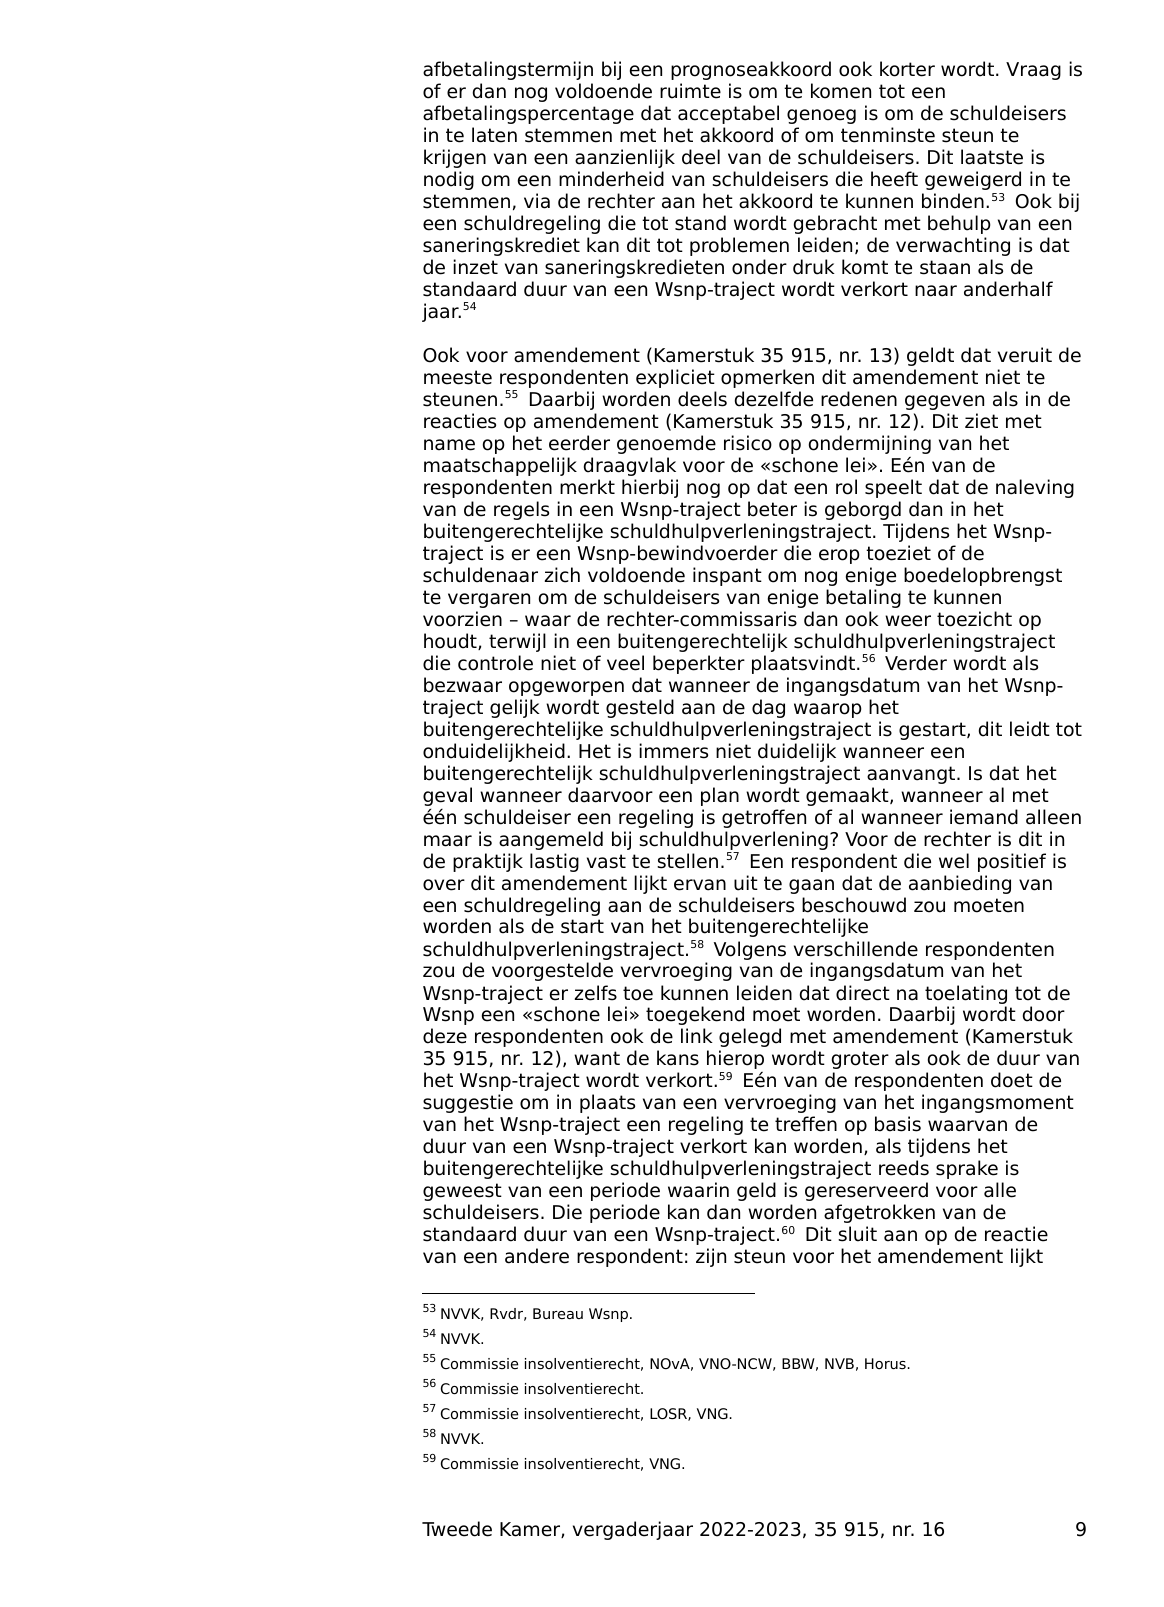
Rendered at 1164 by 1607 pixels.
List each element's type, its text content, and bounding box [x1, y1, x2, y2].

text Commissie insolventierecht, NOvA, VNO-NCW, BBW, NVB, Horus. [422, 1352, 1087, 1374]
text afbetalingstermijn bij een prognoseakkoord ook korter wordt. Vraag is of er dan nog voldoende ruimte is om te komen tot een afbetalingspercentage dat acceptabel genoeg is om de schuldeisers in te laten stemmen met het akkoord of om tenminste steun te krijgen van een aanzienlijk deel van de schuldeisers. Dit laatste is nodig om een minderheid van schuldeisers die heeft geweigerd in te stemmen, via de rechter aan het akkoord te kunnen binden. Ook bij een schuldregeling die tot stand wordt gebracht met behulp van een saneringskrediet kan dit tot problemen leiden; de verwachting is dat de inzet van saneringskredieten onder druk komt te staan als de standaard duur van een Wsnp-traject wordt verkort naar anderhalf jaar. [422, 59, 1087, 323]
text Ook voor amendement (Kamerstuk 35 915, nr. 13) geldt dat veruit de meeste respondenten expliciet opmerken dit amendement niet te steunen. Daarbij worden deels dezelfde redenen gegeven als in de reacties op amendement (Kamerstuk 35 915, nr. 12). Dit ziet met name op het eerder genoemde risico op ondermijning van het maatschappelijk draagvlak voor de «schone lei». Eén van de respondenten merkt hierbij nog op dat een rol speelt dat de naleving van de regels in een Wsnp-traject beter is geborgd dan in het buitengerechtelijke schuldhulpverleningstraject. Tijdens het Wsnp-traject is er een Wsnp-bewindvoerder die erop toeziet of de schuldenaar zich voldoende inspant om nog enige boedelopbrengst te vergaren om de schuldeisers van enige betaling te kunnen voorzien – waar de rechter-commissaris dan ook weer toezicht op houdt, terwijl in een buitengerechtelijk schuldhulpverleningstraject die controle niet of veel beperkter plaatsvindt. Verder wordt als bezwaar opgeworpen dat wanneer de ingangsdatum van het Wsnp-traject gelijk wordt gesteld aan de dag waarop het buitengerechtelijke schuldhulpverleningstraject is gestart, dit leidt tot onduidelijkheid. Het is immers niet duidelijk wanneer een buitengerechtelijk schuldhulpverleningstraject aanvangt. Is dat het geval wanneer daarvoor een plan wordt gemaakt, wanneer al met één schuldeiser een regeling is getroffen of al wanneer iemand alleen maar is aangemeld bij schuldhulpverlening? Voor de rechter is dit in de praktijk lastig vast te stellen. Een respondent die wel positief is over dit amendement lijkt ervan uit te gaan dat de aanbieding van een schuldregeling aan de schuldeisers beschouwd zou moeten worden als de start van het buitengerechtelijke schuldhulpverleningstraject. Volgens verschillende respondenten zou de voorgestelde vervroeging van de ingangsdatum van het Wsnp-traject er zelfs toe kunnen leiden dat direct na toelating tot de Wsnp een «schone lei» toegekend moet worden. Daarbij wordt door deze respondenten ook de link gelegd met amendement (Kamerstuk 35 915, nr. 12), want de kans hierop wordt groter als ook de duur van het Wsnp-traject wordt verkort. Eén van de respondenten doet de suggestie om in plaats van een vervroeging van het ingangsmoment van het Wsnp-traject een regeling te treffen op basis waarvan de duur van een Wsnp-traject verkort kan worden, als tijdens het buitengerechtelijke schuldhulpverleningstraject reeds sprake is geweest van een periode waarin geld is gereserveerd voor alle schuldeisers. Die periode kan dan worden afgetrokken van de standaard duur van een Wsnp-traject. Dit sluit aan op de reactie van een andere respondent: zijn steun voor het amendement lijkt [422, 345, 1087, 1268]
text NVVK. [422, 1327, 1087, 1349]
text NVVK. [422, 1427, 1087, 1449]
text Commissie insolventierecht, VNG. [422, 1452, 1087, 1474]
text Commissie insolventierecht, LOSR, VNG. [422, 1402, 1087, 1424]
text NVVK, Rvdr, Bureau Wsnp. [422, 1302, 1087, 1324]
text Commissie insolventierecht. [422, 1377, 1087, 1399]
